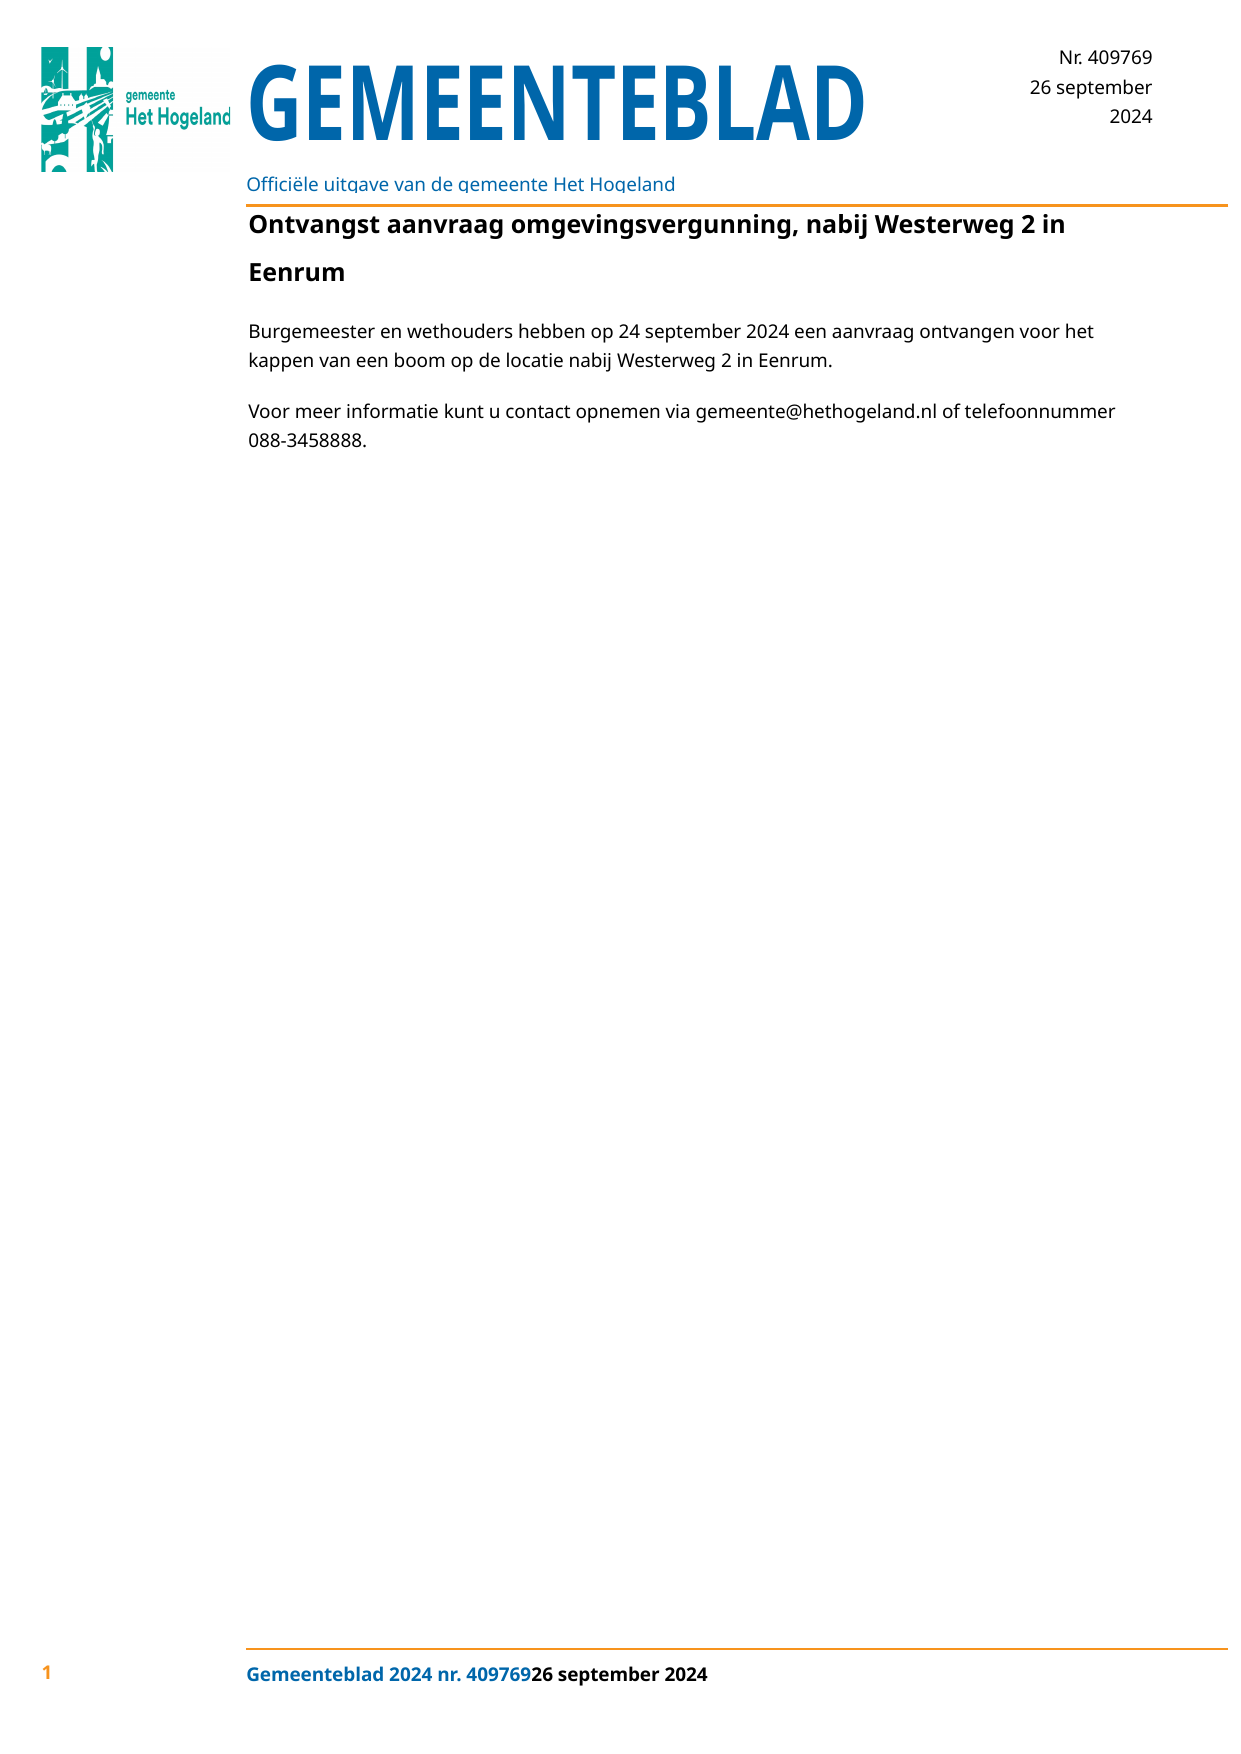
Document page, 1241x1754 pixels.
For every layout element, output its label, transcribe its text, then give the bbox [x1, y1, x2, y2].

text Burgemeester en wethouders hebben op 24 september 2024 een aanvraag ontvangen voor het kappen van een boom op de locatie nabij Westerweg 2 in Eenrum. [248, 318, 1152, 373]
text Voor meer informatie kunt u contact opnemen via gemeente@hethogeland.nl of telefoonnummer 088-3458888. [248, 398, 1152, 453]
text Ontvangst aanvraag omgevingsvergunning, nabij Westerweg 2 in Eenrum [248, 207, 1152, 288]
picture [41, 47, 231, 172]
